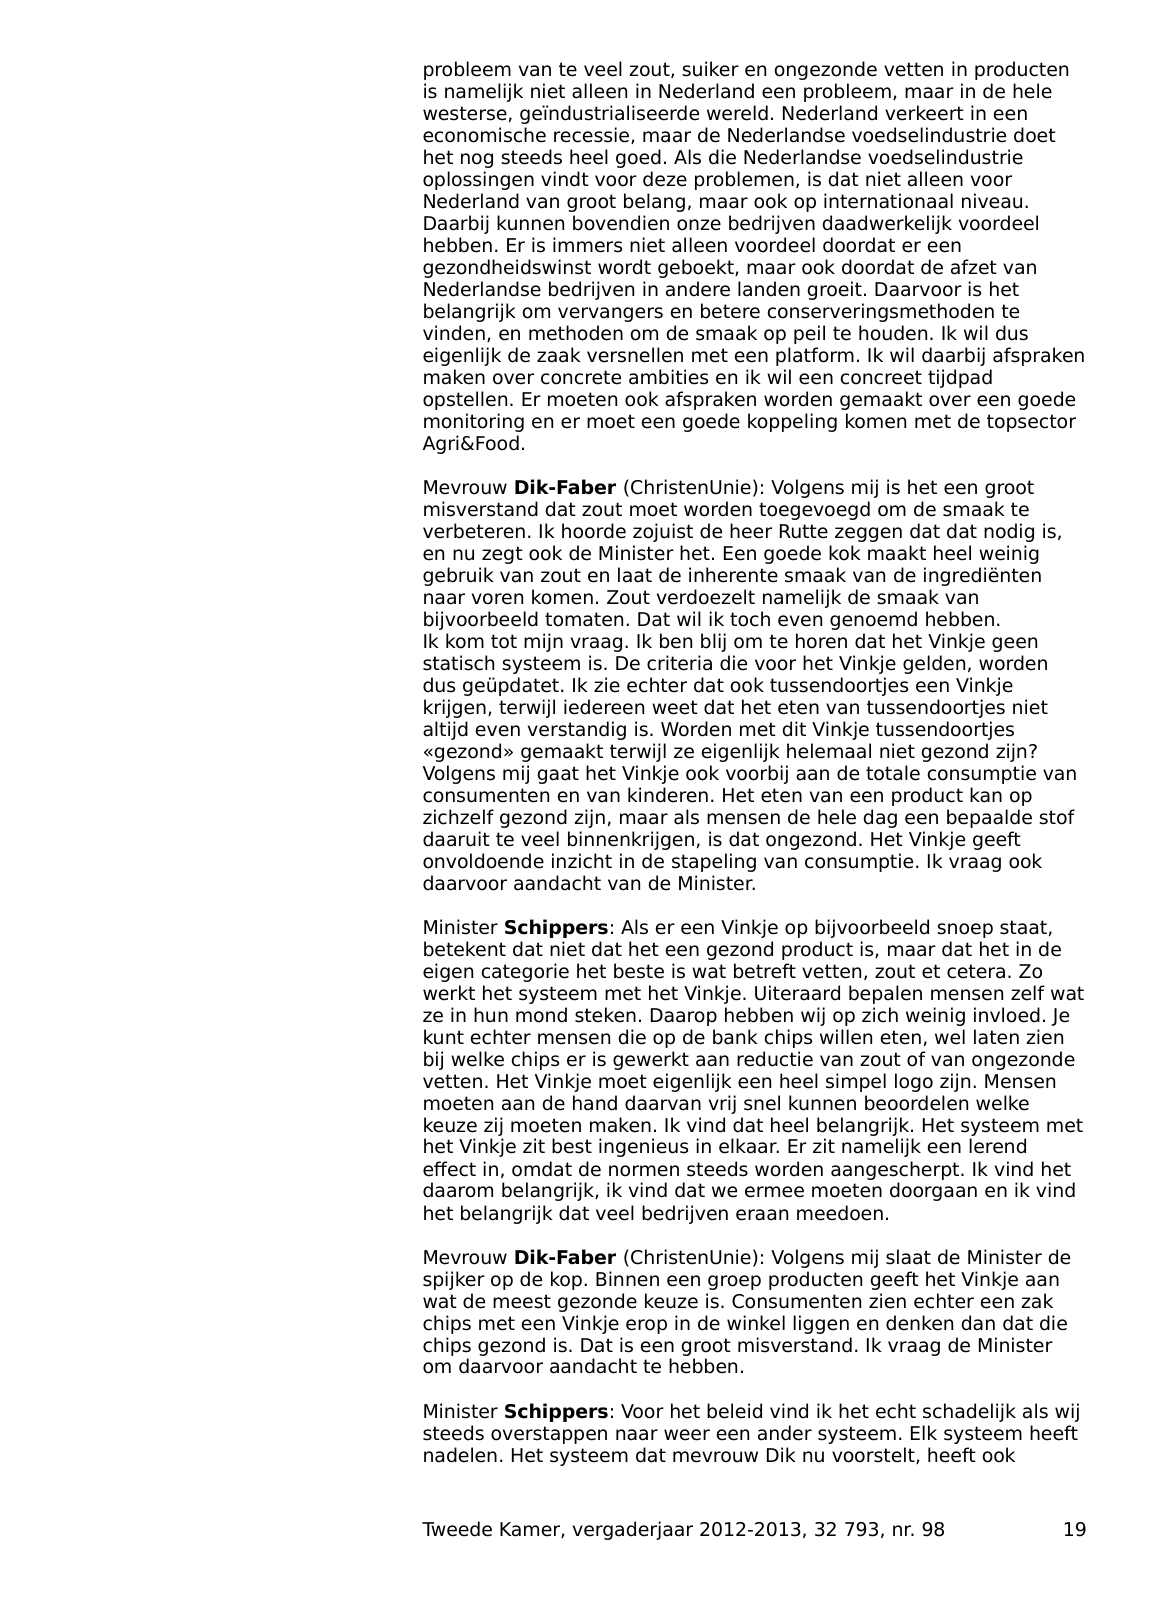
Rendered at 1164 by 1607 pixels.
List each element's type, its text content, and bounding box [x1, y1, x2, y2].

text Mevrouw Dik-Faber (ChristenUnie): Volgens mij slaat de Minister de spijker op de kop. Binnen een groep producten geeft het Vinkje aan wat de meest gezonde keuze is. Consumenten zien echter een zak chips met een Vinkje erop in de winkel liggen en denken dan dat die chips gezond is. Dat is een groot misverstand. Ik vraag de Minister om daarvoor aandacht te hebben. [422, 1247, 1087, 1378]
text Minister Schippers: Als er een Vinkje op bijvoorbeeld snoep staat, betekent dat niet dat het een gezond product is, maar dat het in de eigen categorie het beste is wat betreft vetten, zout et cetera. Zo werkt het systeem met het Vinkje. Uiteraard bepalen mensen zelf wat ze in hun mond steken. Daarop hebben wij op zich weinig invloed. Je kunt echter mensen die op de bank chips willen eten, wel laten zien bij welke chips er is gewerkt aan reductie van zout of van ongezonde vetten. Het Vinkje moet eigenlijk een heel simpel logo zijn. Mensen moeten aan de hand daarvan vrij snel kunnen beoordelen welke keuze zij moeten maken. Ik vind dat heel belangrijk. Het systeem met het Vinkje zit best ingenieus in elkaar. Er zit namelijk een lerend effect in, omdat de normen steeds worden aangescherpt. Ik vind het daarom belangrijk, ik vind dat we ermee moeten doorgaan en ik vind het belangrijk dat veel bedrijven eraan meedoen. [422, 917, 1087, 1224]
text Minister Schippers: Voor het beleid vind ik het echt schadelijk als wij steeds overstappen naar weer een ander systeem. Elk systeem heeft nadelen. Het systeem dat mevrouw Dik nu voorstelt, heeft ook [422, 1401, 1087, 1467]
text Mevrouw Dik-Faber (ChristenUnie): Volgens mij is het een groot misverstand dat zout moet worden toegevoegd om de smaak te verbeteren. Ik hoorde zojuist de heer Rutte zeggen dat dat nodig is, en nu zegt ook de Minister het. Een goede kok maakt heel weinig gebruik van zout en laat de inherente smaak van de ingrediënten naar voren komen. Zout verdoezelt namelijk de smaak van bijvoorbeeld tomaten. Dat wil ik toch even genoemd hebben. [422, 477, 1087, 631]
text Ik kom tot mijn vraag. Ik ben blij om te horen dat het Vinkje geen statisch systeem is. De criteria die voor het Vinkje gelden, worden dus geüpdatet. Ik zie echter dat ook tussendoortjes een Vinkje krijgen, terwijl iedereen weet dat het eten van tussendoortjes niet altijd even verstandig is. Worden met dit Vinkje tussendoortjes «gezond» gemaakt terwijl ze eigenlijk helemaal niet gezond zijn? Volgens mij gaat het Vinkje ook voorbij aan de totale consumptie van consumenten en van kinderen. Het eten van een product kan op zichzelf gezond zijn, maar als mensen de hele dag een bepaalde stof daaruit te veel binnenkrijgen, is dat ongezond. Het Vinkje geeft onvoldoende inzicht in de stapeling van consumptie. Ik vraag ook daarvoor aandacht van de Minister. [422, 631, 1087, 894]
text probleem van te veel zout, suiker en ongezonde vetten in producten is namelijk niet alleen in Nederland een probleem, maar in de hele westerse, geïndustrialiseerde wereld. Nederland verkeert in een economische recessie, maar de Nederlandse voedselindustrie doet het nog steeds heel goed. Als die Nederlandse voedselindustrie oplossingen vindt voor deze problemen, is dat niet alleen voor Nederland van groot belang, maar ook op internationaal niveau. Daarbij kunnen bovendien onze bedrijven daadwerkelijk voordeel hebben. Er is immers niet alleen voordeel doordat er een gezondheidswinst wordt geboekt, maar ook doordat de afzet van Nederlandse bedrijven in andere landen groeit. Daarvoor is het belangrijk om vervangers en betere conserveringsmethoden te vinden, en methoden om de smaak op peil te houden. Ik wil dus eigenlijk de zaak versnellen met een platform. Ik wil daarbij afspraken maken over concrete ambities en ik wil een concreet tijdpad opstellen. Er moeten ook afspraken worden gemaakt over een goede monitoring en er moet een goede koppeling komen met de topsector Agri&Food. [422, 59, 1087, 455]
